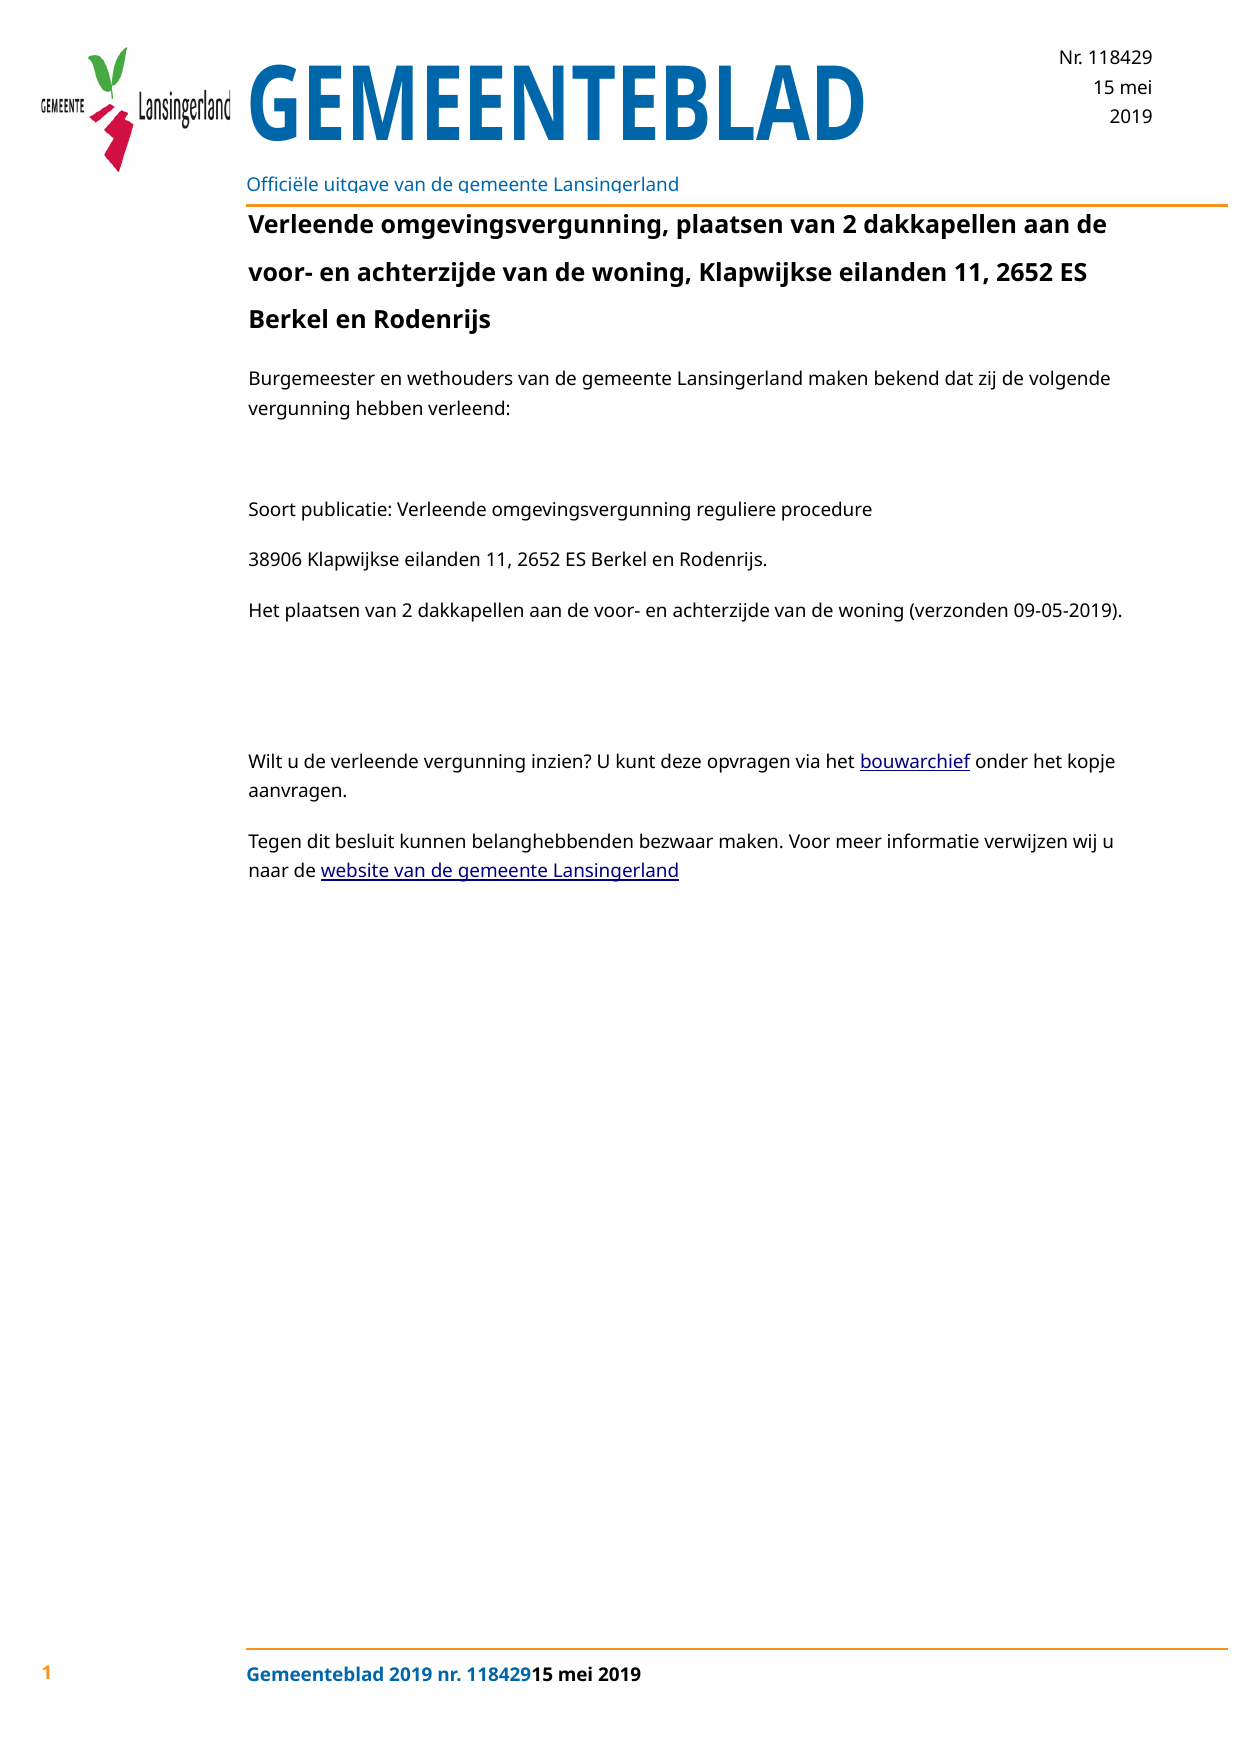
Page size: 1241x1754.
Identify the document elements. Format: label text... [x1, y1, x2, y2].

picture [41, 47, 231, 172]
text 38906 Klapwijkse eilanden 11, 2652 ES Berkel en Rodenrijs. [248, 546, 1152, 572]
text Het plaatsen van 2 dakkapellen aan de voor- en achterzijde van de woning (verzonden 09-05-2019). [248, 597, 1152, 622]
text Tegen dit besluit kunnen belanghebbenden bezwaar maken. Voor meer informatie verwijzen wij u naar de website van de gemeente Lansingerland [248, 828, 1152, 883]
text Burgemeester en wethouders van de gemeente Lansingerland maken bekend dat zij de volgende vergunning hebben verleend: [248, 366, 1152, 421]
text Wilt u de verleende vergunning inzien? U kunt deze opvragen via het bouwarchief onder het kopje aanvragen. [248, 748, 1152, 803]
text Soort publicatie: Verleende omgevingsvergunning reguliere procedure [248, 496, 1152, 522]
text Verleende omgevingsvergunning, plaatsen van 2 dakkapellen aan de voor- en achterzijde van de woning, Klapwijkse eilanden 11, 2652 ES Berkel en Rodenrijs [248, 207, 1152, 336]
